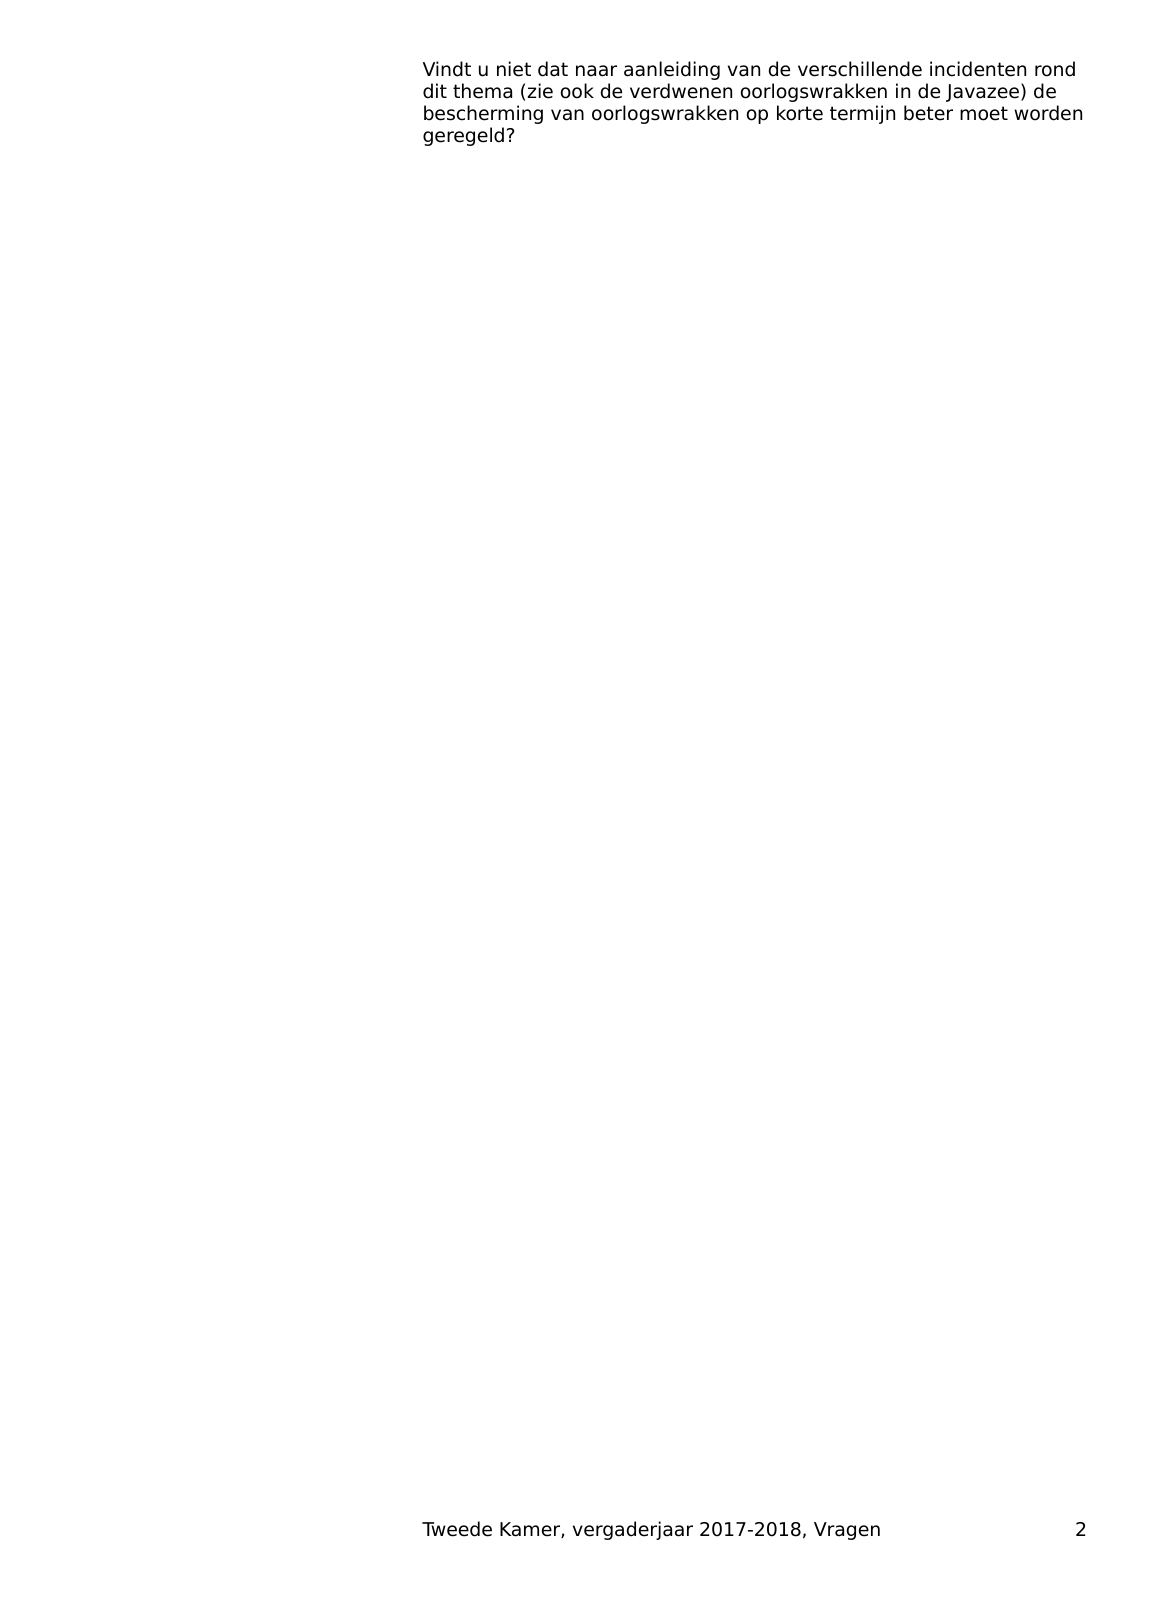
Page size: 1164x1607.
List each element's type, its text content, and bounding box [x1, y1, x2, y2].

text Vindt u niet dat naar aanleiding van de verschillende incidenten rond dit thema (zie ook de verdwenen oorlogswrakken in de Javazee) de bescherming van oorlogswrakken op korte termijn beter moet worden geregeld? [422, 59, 1087, 147]
